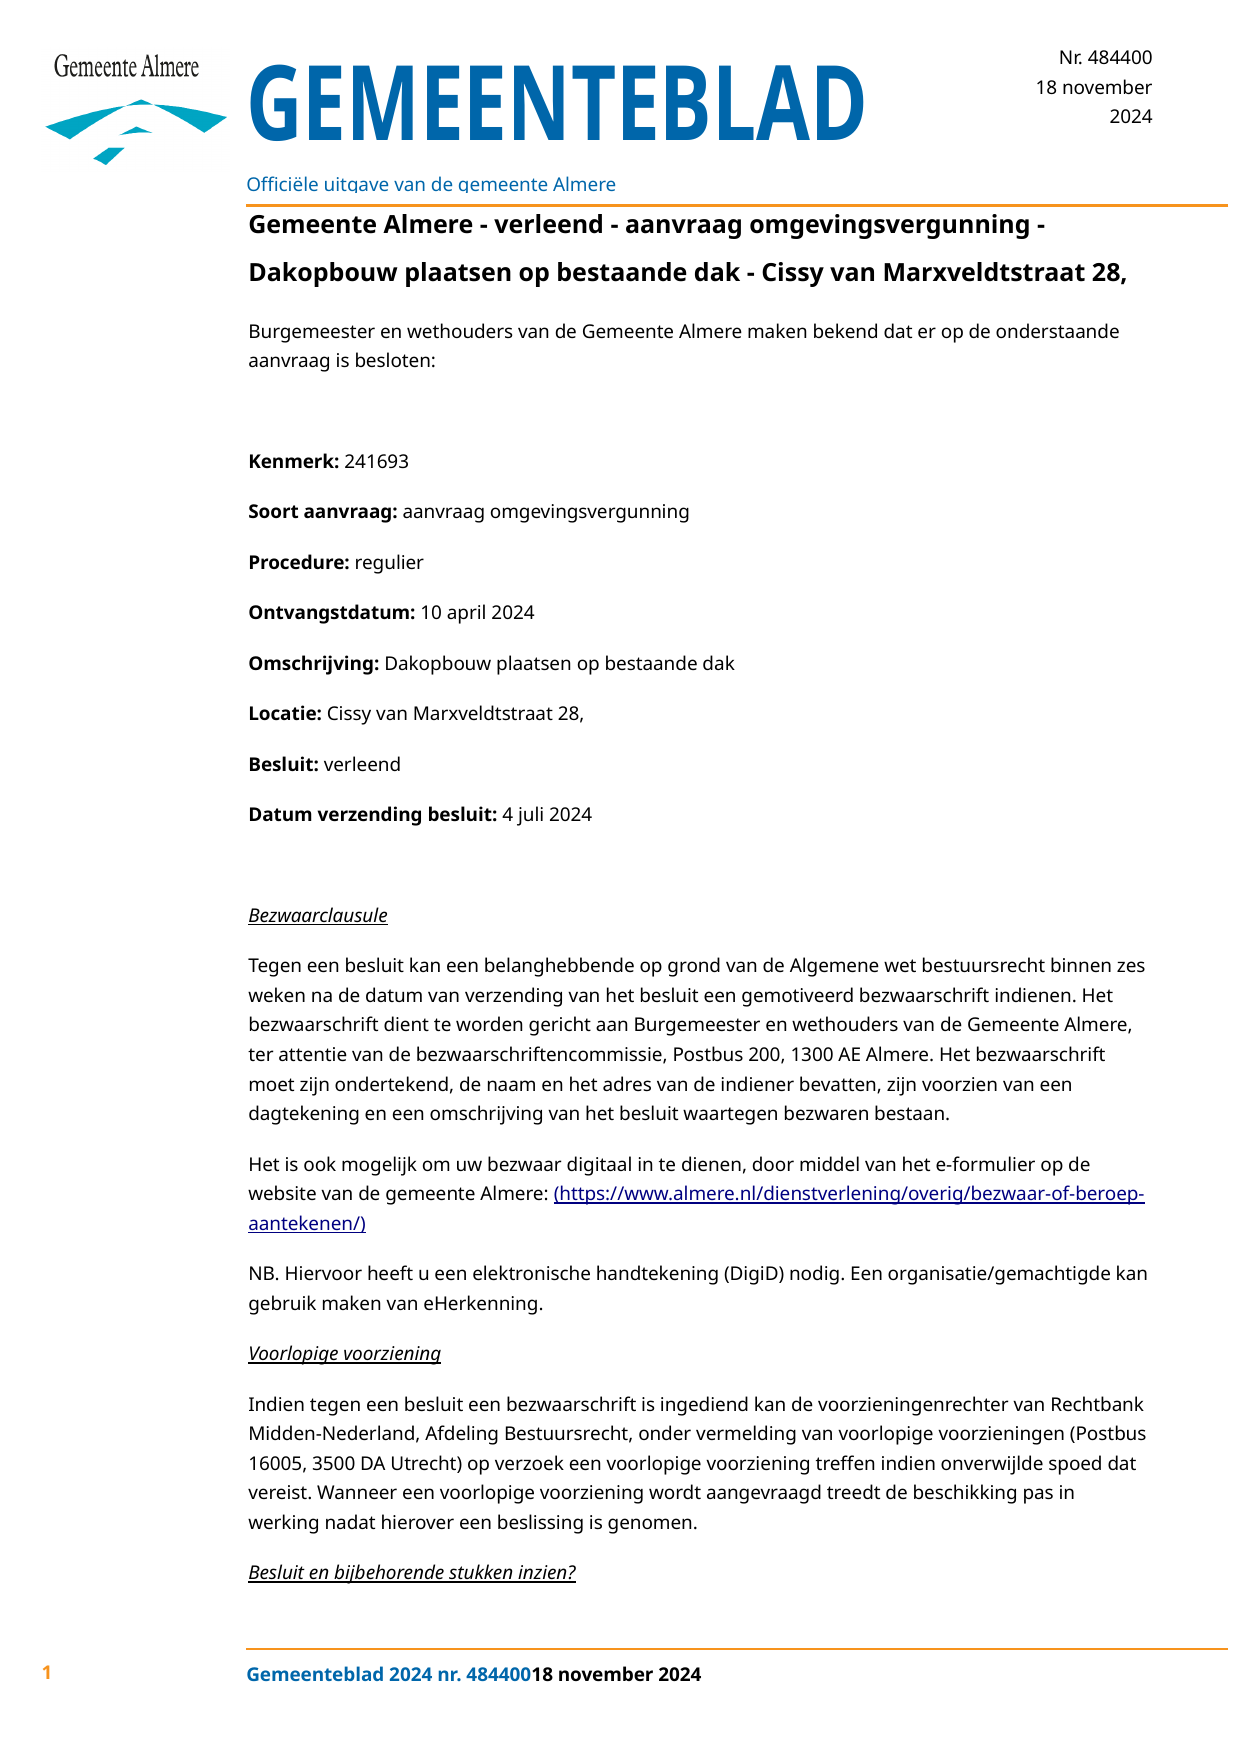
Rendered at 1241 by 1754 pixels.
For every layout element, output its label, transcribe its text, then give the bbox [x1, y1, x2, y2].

text Tegen een besluit kan een belanghebbende op grond van de Algemene wet bestuursrecht binnen zes weken na de datum van verzending van het besluit een gemotiveerd bezwaarschrift indienen. Het bezwaarschrift dient te worden gericht aan Burgemeester en wethouders van de Gemeente Almere, ter attentie van de bezwaarschriftencommissie, Postbus 200, 1300 AE Almere. Het bezwaarschrift moet zijn ondertekend, de naam en het adres van de indiener bevatten, zijn voorzien van een dagtekening en een omschrijving van het besluit waartegen bezwaren bestaan. [248, 952, 1152, 1126]
text Indien tegen een besluit een bezwaarschrift is ingediend kan de voorzieningenrechter van Rechtbank Midden-Nederland, Afdeling Bestuursrecht, onder vermelding van voorlopige voorzieningen (Postbus 16005, 3500 DA Utrecht) op verzoek een voorlopige voorziening treffen indien onverwijlde spoed dat vereist. Wanneer een voorlopige voorziening wordt aangevraagd treedt de beschikking pas in werking nadat hierover een beslissing is genomen. [248, 1391, 1152, 1535]
text NB. Hiervoor heeft u een elektronische handtekening (DigiD) nodig. Een organisatie/gemachtigde kan gebruik maken van eHerkenning. [248, 1260, 1152, 1316]
text Datum verzending besluit: 4 juli 2024 [248, 801, 1152, 827]
text Procedure: regulier [248, 549, 1152, 575]
text Locatie: Cissy van Marxveldtstraat 28, [248, 700, 1152, 726]
text Soort aanvraag: aanvraag omgevingsvergunning [248, 499, 1152, 524]
text Kenmerk: 241693 [248, 448, 1152, 474]
text Het is ook mogelijk om uw bezwaar digitaal in te dienen, door middel van het e-formulier op de website van de gemeente Almere: (https://www.almere.nl/dienstverlening/overig/bezwaar-of-beroep-aantekenen/) [248, 1151, 1152, 1236]
text Besluit: verleend [248, 751, 1152, 777]
text Gemeente Almere - verleend - aanvraag omgevingsvergunning - Dakopbouw plaatsen op bestaande dak - Cissy van Marxveldtstraat 28, [248, 207, 1152, 288]
text Ontvangstdatum: 10 april 2024 [248, 599, 1152, 625]
text Omschrijving: Dakopbouw plaatsen op bestaande dak [248, 650, 1152, 676]
text Bezwaarclausule [248, 902, 1152, 928]
text Voorlopige voorziening [248, 1340, 1152, 1366]
picture [41, 47, 231, 172]
text Burgemeester en wethouders van de Gemeente Almere maken bekend dat er op de onderstaande aanvraag is besloten: [248, 318, 1152, 373]
text Besluit en bijbehorende stukken inzien? [248, 1559, 1152, 1585]
